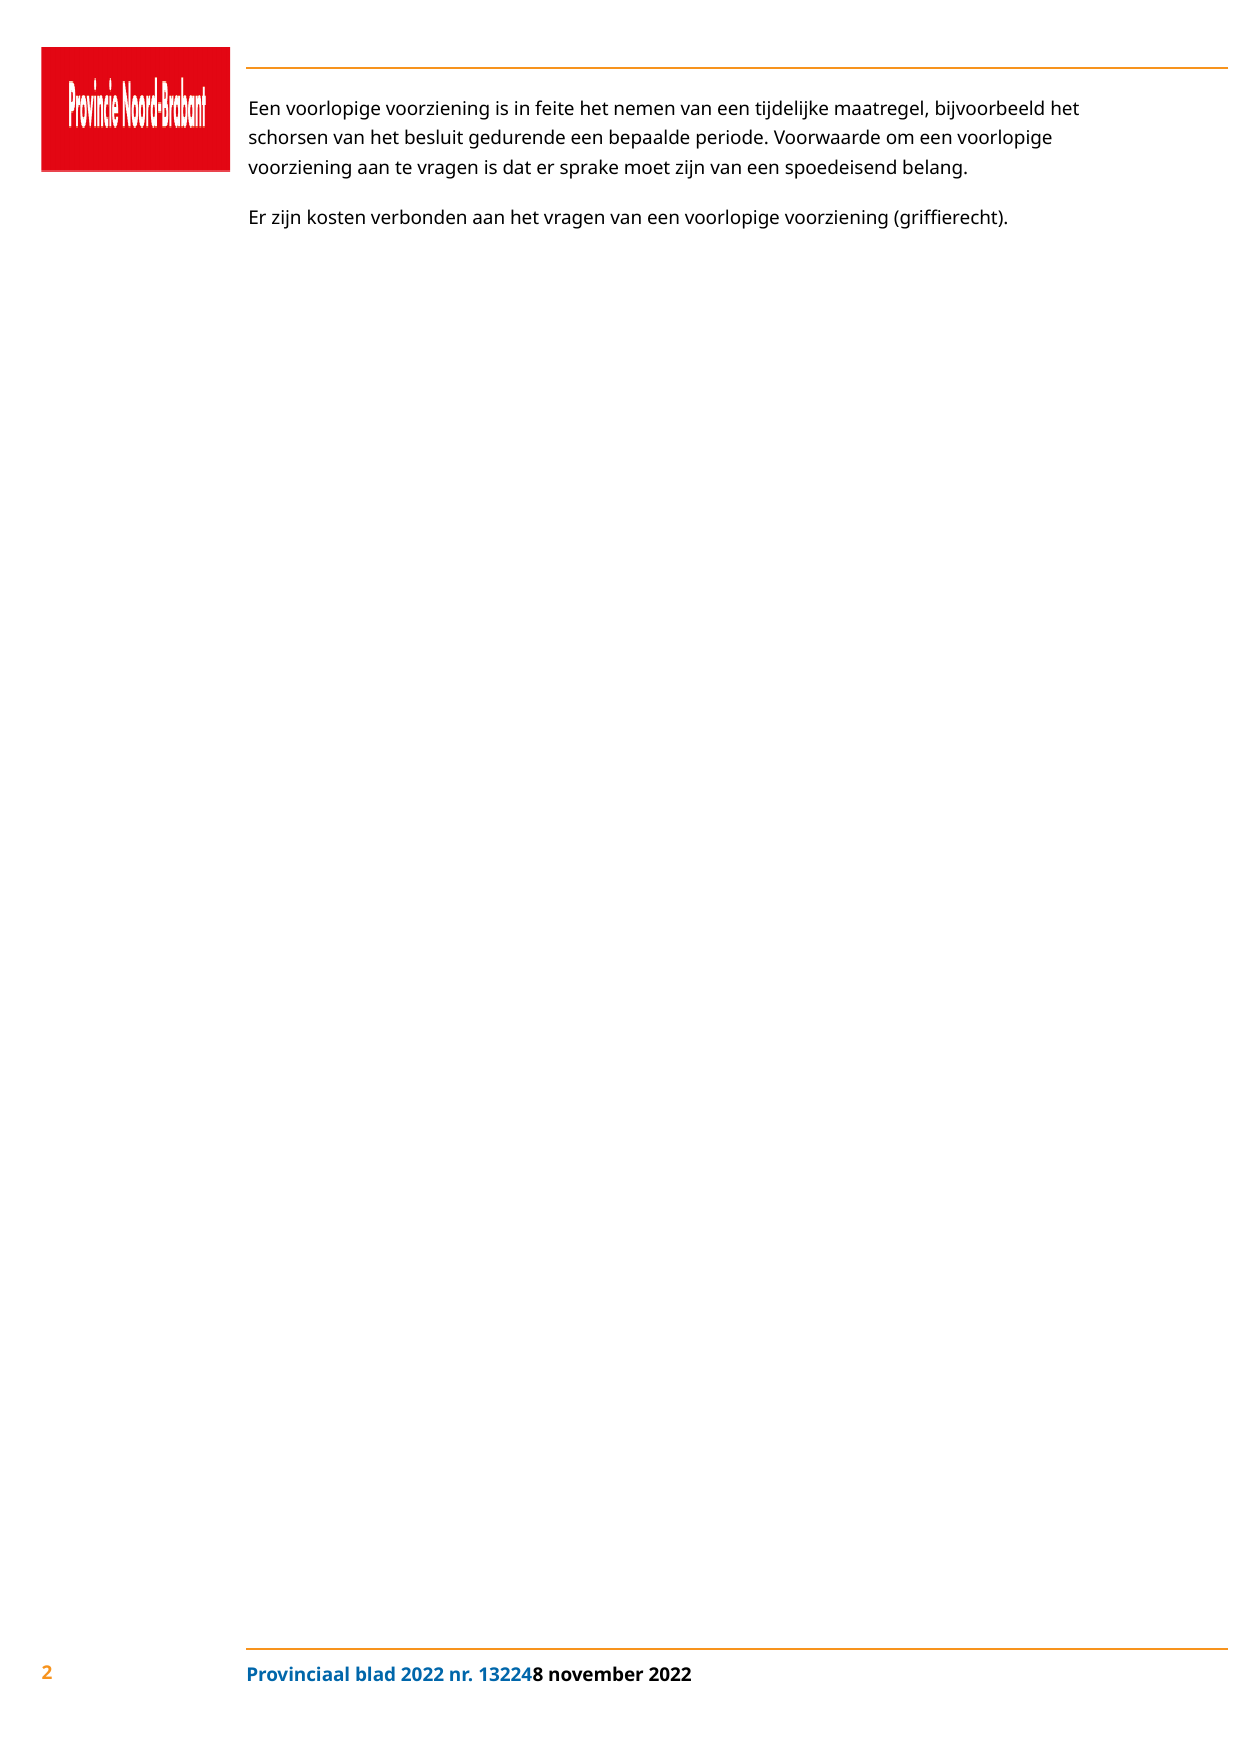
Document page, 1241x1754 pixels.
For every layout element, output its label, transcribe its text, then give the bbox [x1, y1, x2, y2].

text Een voorlopige voorziening is in feite het nemen van een tijdelijke maatregel, bijvoorbeeld het schorsen van het besluit gedurende een bepaalde periode. Voorwaarde om een voorlopige voorziening aan te vragen is dat er sprake moet zijn van een spoedeisend belang. [248, 95, 1152, 180]
text Er zijn kosten verbonden aan het vragen van een voorlopige voorziening (griffierecht). [248, 204, 1152, 230]
picture [41, 47, 231, 172]
